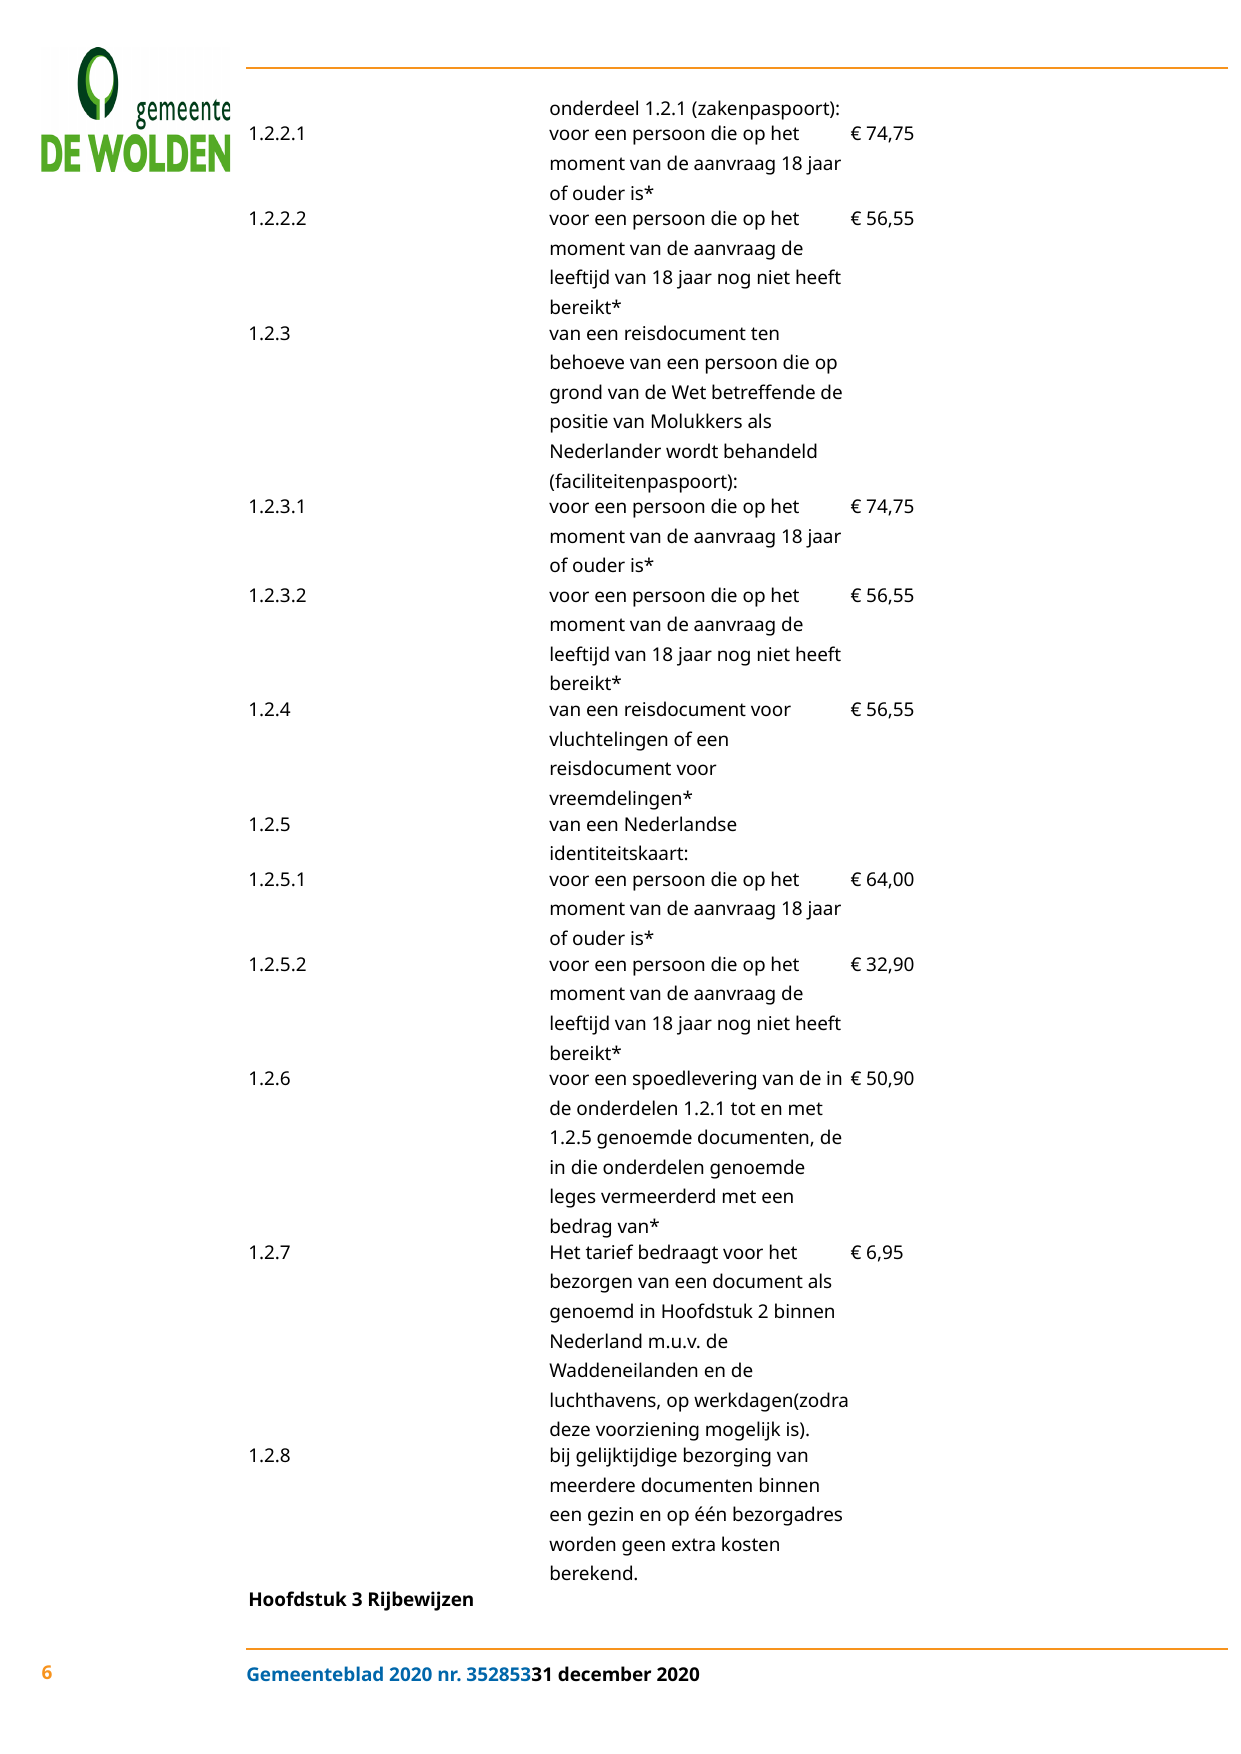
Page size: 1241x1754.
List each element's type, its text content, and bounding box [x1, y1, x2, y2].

table_cell € 64,00 [850, 866, 1152, 951]
table_cell van een Nederlandse identiteitskaart: [549, 811, 850, 866]
table_cell 1.2.8 [248, 1442, 549, 1586]
table_cell 1.2.3.1 [248, 494, 549, 578]
table_cell voor een persoon die op het moment van de aanvraag 18 jaar of ouder is* [549, 494, 850, 578]
table_cell voor een spoedlevering van de in de onderdelen 1.2.1 tot en met 1.2.5 genoemde documenten, de in die onderdelen genoemde leges vermeerderd met een bedrag van* [549, 1065, 850, 1239]
table_cell Het tarief bedraagt voor het bezorgen van een document als genoemd in Hoofdstuk 2 binnen Nederland m.u.v. de Waddeneilanden en de luchthavens, op werkdagen(zodra deze voorziening mogelijk is). [549, 1239, 850, 1442]
table_cell [248, 95, 549, 121]
table_cell € 56,55 [850, 205, 1152, 320]
table_cell 1.2.5.1 [248, 866, 549, 951]
table_cell € 50,90 [850, 1065, 1152, 1239]
table_cell voor een persoon die op het moment van de aanvraag de leeftijd van 18 jaar nog niet heeft bereikt* [549, 951, 850, 1065]
table_cell voor een persoon die op het moment van de aanvraag de leeftijd van 18 jaar nog niet heeft bereikt* [549, 205, 850, 320]
table_cell 1.2.5 [248, 811, 549, 866]
table_cell € 74,75 [850, 494, 1152, 578]
table_cell € 32,90 [850, 951, 1152, 1065]
table_header € 56,55 [850, 582, 1152, 696]
table_cell onderdeel 1.2.1 (zakenpaspoort): [549, 95, 850, 121]
table_cell 1.2.6 [248, 1065, 549, 1239]
table_cell van een reisdocument voor vluchtelingen of een reisdocument voor vreemdelingen* [549, 696, 850, 811]
table_cell Hoofdstuk 3 Rijbewijzen [248, 1586, 549, 1612]
table_cell voor een persoon die op het moment van de aanvraag 18 jaar of ouder is* [549, 121, 850, 205]
table_cell 1.2.7 [248, 1239, 549, 1442]
table_cell voor een persoon die op het moment van de aanvraag 18 jaar of ouder is* [549, 866, 850, 951]
table_cell 1.2.2.2 [248, 205, 549, 320]
table_cell van een reisdocument ten behoeve van een persoon die op grond van de Wet betreffende de positie van Molukkers als Nederlander wordt behandeld (faciliteitenpaspoort): [549, 320, 850, 493]
table_cell bij gelijktijdige bezorging van meerdere documenten binnen een gezin en op één bezorgadres worden geen extra kosten berekend. [549, 1442, 850, 1586]
table_header voor een persoon die op het moment van de aanvraag de leeftijd van 18 jaar nog niet heeft bereikt* [549, 582, 850, 696]
table_cell 1.2.2.1 [248, 121, 549, 205]
table_cell € 56,55 [850, 696, 1152, 811]
table_cell € 74,75 [850, 121, 1152, 205]
table_cell 1.2.3 [248, 320, 549, 493]
table_cell 1.2.5.2 [248, 951, 549, 1065]
table_cell 1.2.4 [248, 696, 549, 811]
picture [41, 47, 231, 172]
table_header 1.2.3.2 [248, 582, 549, 696]
table_cell € 6,95 [850, 1239, 1152, 1442]
